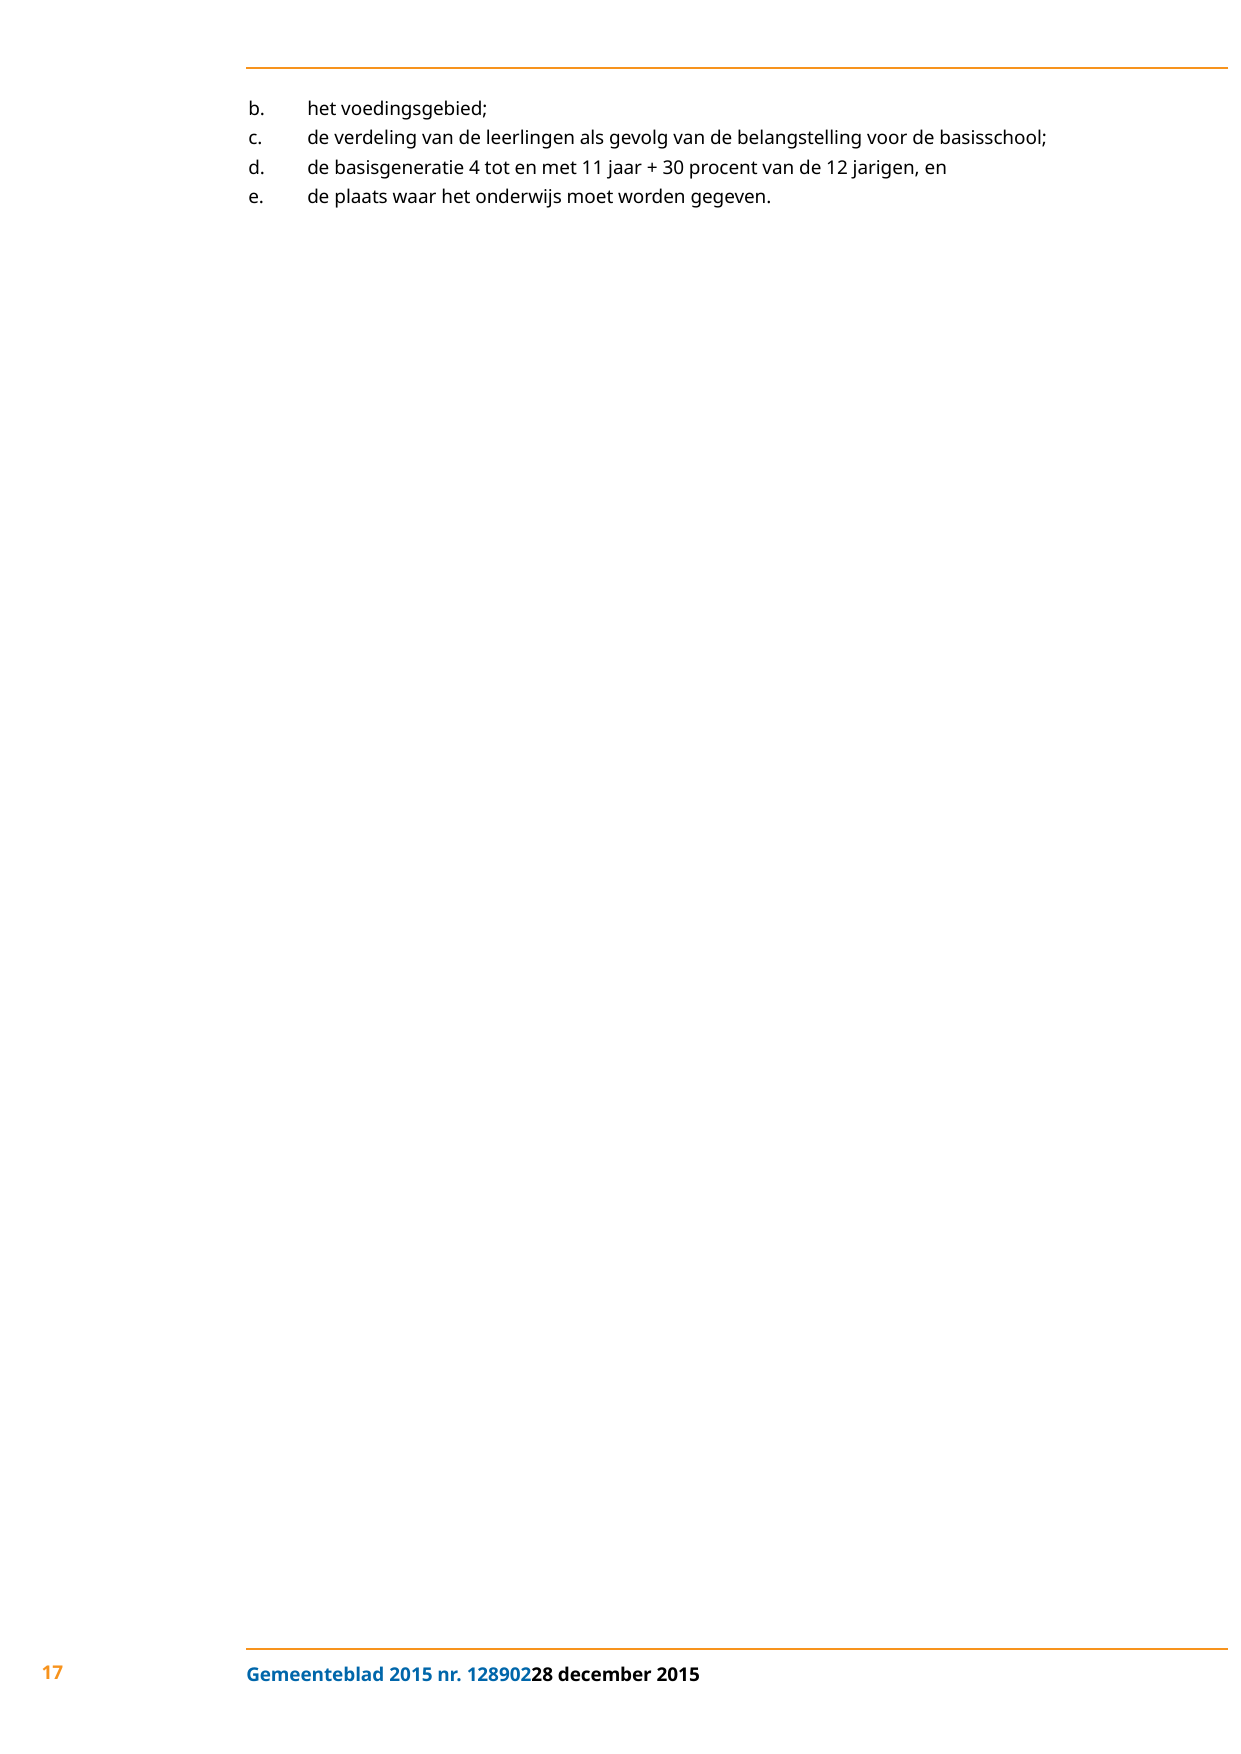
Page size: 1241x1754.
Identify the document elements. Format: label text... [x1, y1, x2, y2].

list het voedingsgebied; [248, 95, 1152, 121]
picture [41, 47, 231, 172]
list de verdeling van de leerlingen als gevolg van de belangstelling voor de basisschool; [248, 124, 1152, 150]
list de basisgeneratie 4 tot en met 11 jaar + 30 procent van de 12 jarigen, en [248, 154, 1152, 180]
list de plaats waar het onderwijs moet worden gegeven. [248, 183, 1152, 209]
